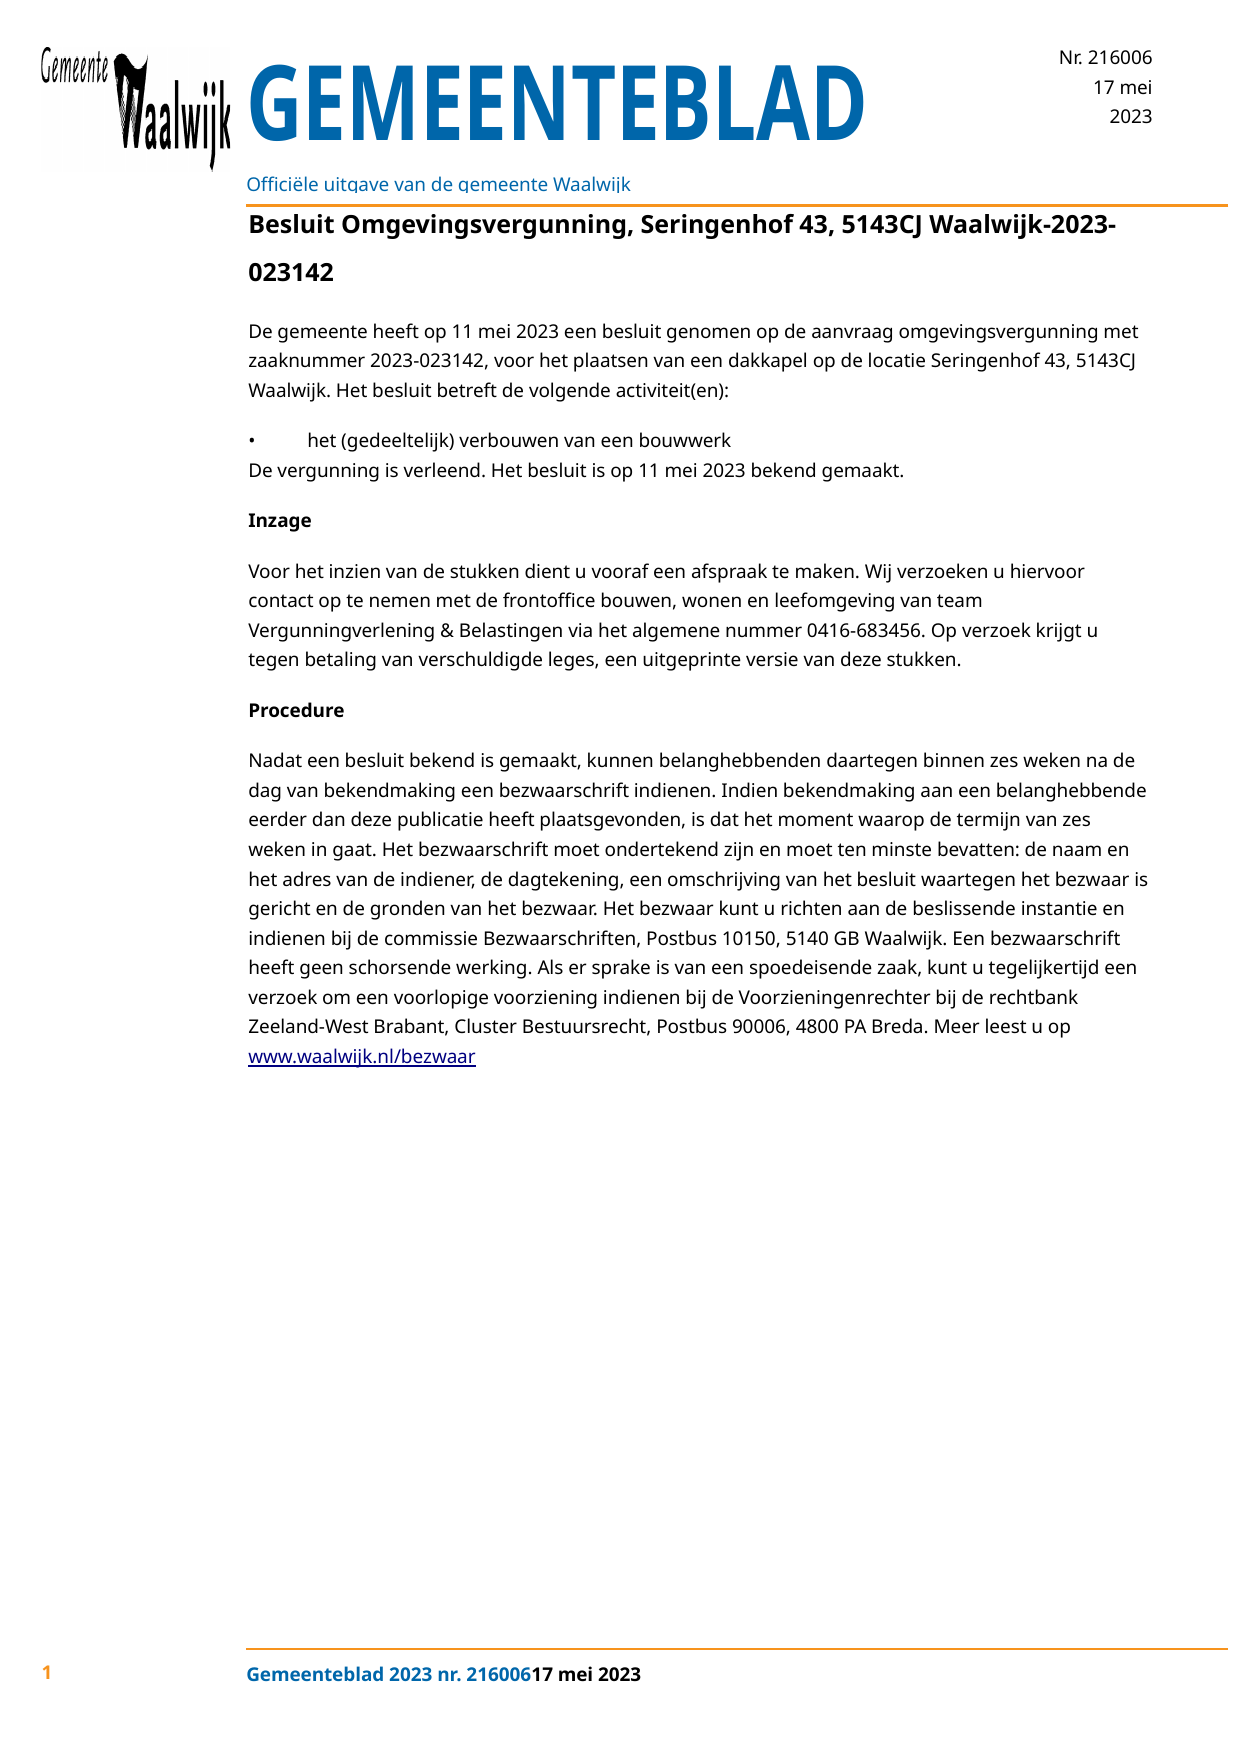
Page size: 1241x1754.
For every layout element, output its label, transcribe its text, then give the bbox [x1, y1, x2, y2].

text De gemeente heeft op 11 mei 2023 een besluit genomen op de aanvraag omgevingsvergunning met zaaknummer 2023-023142, voor het plaatsen van een dakkapel op de locatie Seringenhof 43, 5143CJ Waalwijk. Het besluit betreft de volgende activiteit(en): [248, 318, 1152, 403]
text Nadat een besluit bekend is gemaakt, kunnen belanghebbenden daartegen binnen zes weken na de dag van bekendmaking een bezwaarschrift indienen. Indien bekendmaking aan een belanghebbende eerder dan deze publicatie heeft plaatsgevonden, is dat het moment waarop de termijn van zes weken in gaat. Het bezwaarschrift moet ondertekend zijn en moet ten minste bevatten: de naam en het adres van de indiener, de dagtekening, een omschrijving van het besluit waartegen het bezwaar is gericht en de gronden van het bezwaar. Het bezwaar kunt u richten aan de beslissende instantie en indienen bij de commissie Bezwaarschriften, Postbus 10150, 5140 GB Waalwijk. Een bezwaarschrift heeft geen schorsende werking. Als er sprake is van een spoedeisende zaak, kunt u tegelijkertijd een verzoek om een voorlopige voorziening indienen bij de Voorzieningenrechter bij de rechtbank Zeeland-West Brabant, Cluster Bestuursrecht, Postbus 90006, 4800 PA Breda. Meer leest u op www.waalwijk.nl/bezwaar [248, 747, 1152, 1069]
text Inzage [248, 507, 1152, 533]
picture [41, 47, 231, 172]
text Procedure [248, 697, 1152, 723]
text Besluit Omgevingsvergunning, Seringenhof 43, 5143CJ Waalwijk-2023-023142 [248, 207, 1152, 288]
list het (gedeeltelijk) verbouwen van een bouwwerk [248, 427, 1152, 453]
text De vergunning is verleend. Het besluit is op 11 mei 2023 bekend gemaakt. [248, 457, 1152, 483]
text Voor het inzien van de stukken dient u vooraf een afspraak te maken. Wij verzoeken u hiervoor contact op te nemen met de frontoffice bouwen, wonen en leefomgeving van team Vergunningverlening & Belastingen via het algemene nummer 0416-683456. Op verzoek krijgt u tegen betaling van verschuldigde leges, een uitgeprinte versie van deze stukken. [248, 558, 1152, 672]
